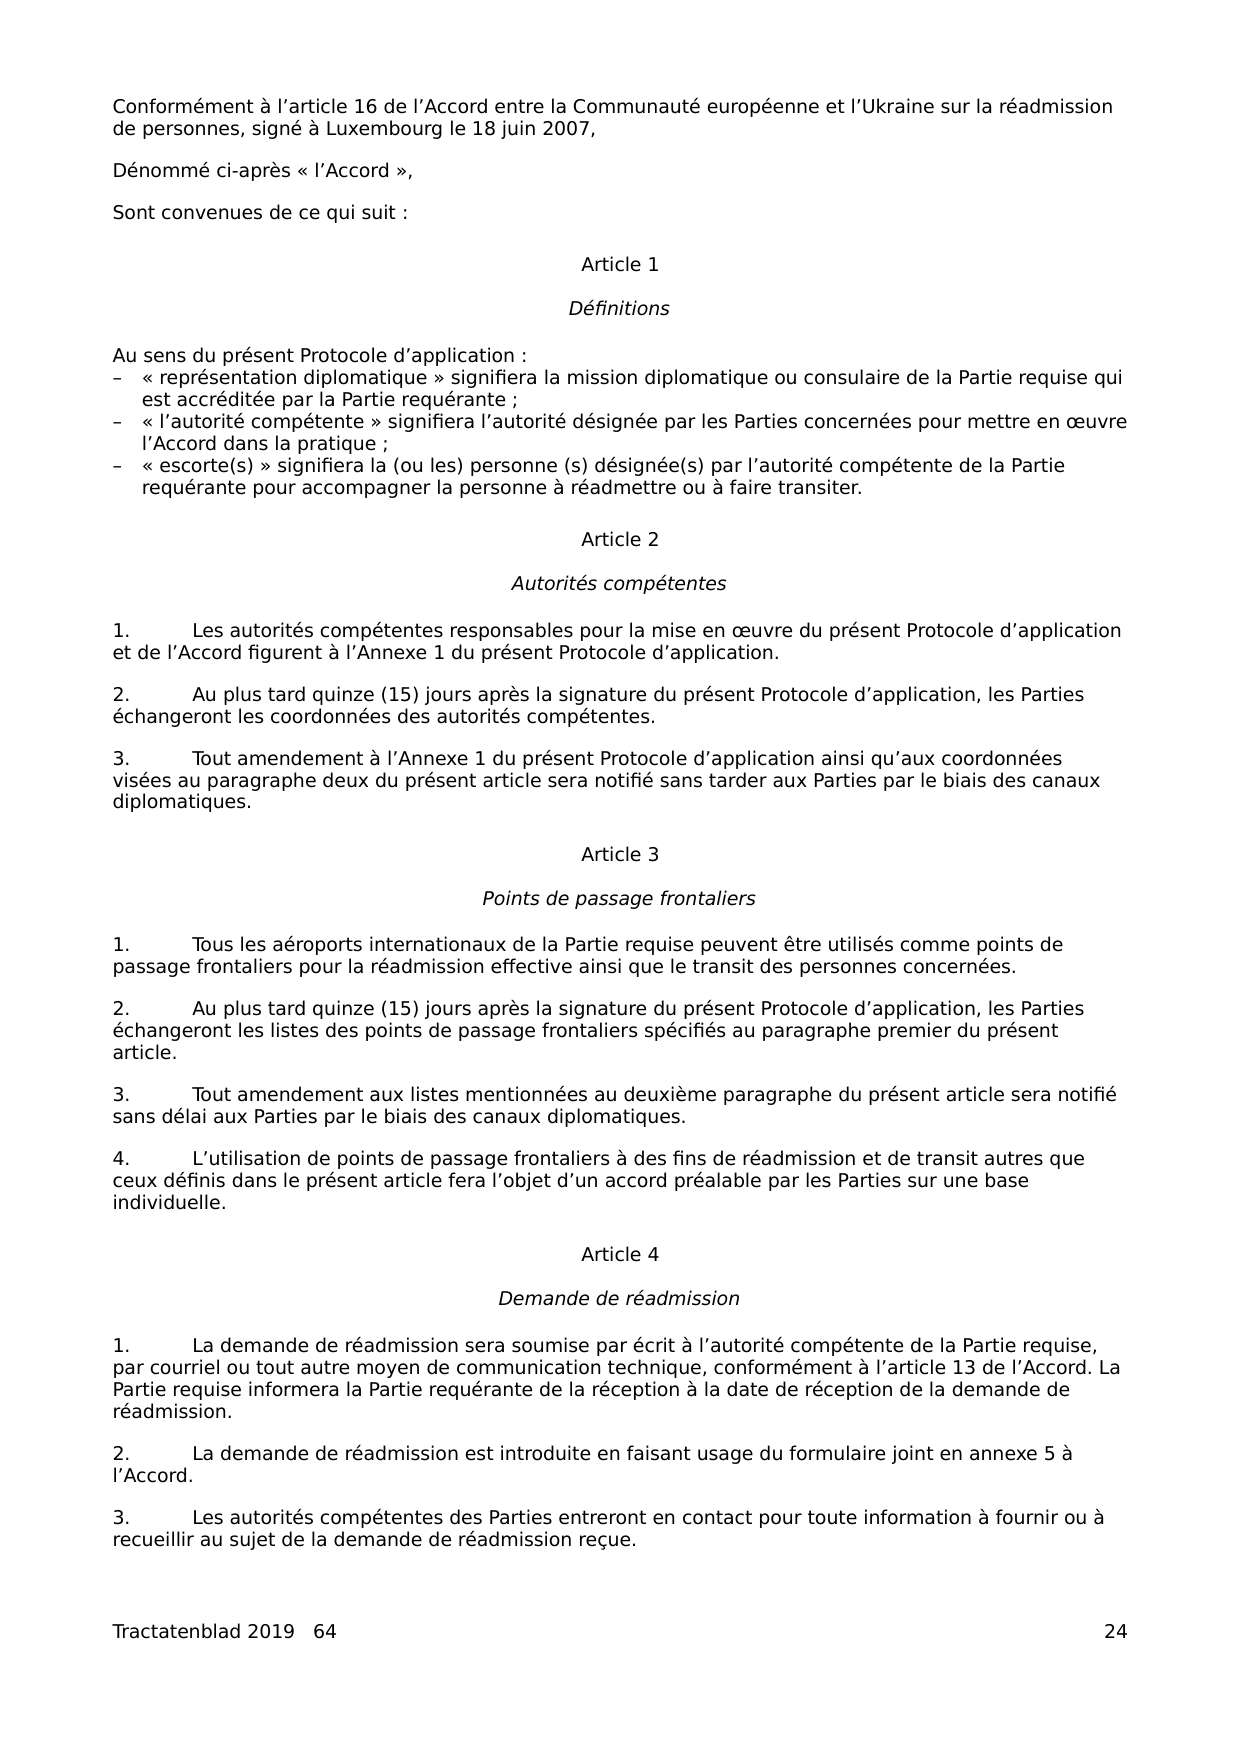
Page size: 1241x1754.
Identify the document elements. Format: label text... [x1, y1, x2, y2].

subtitle Article 3 Points de passage frontaliers [112, 843, 1128, 909]
text 3. Les autorités compétentes des Parties entreront en contact pour toute information à fournir ou à recueillir au sujet de la demande de réadmission reçue. [112, 1507, 1128, 1551]
text 3. Tout amendement à l’Annexe 1 du présent Protocole d’application ainsi qu’aux coordonnées visées au paragraphe deux du présent article sera notifié sans tarder aux Parties par le biais des canaux diplomatiques. [112, 747, 1128, 813]
text 2. Au plus tard quinze (15) jours après la signature du présent Protocole d’application, les Parties échangeront les coordonnées des autorités compétentes. [112, 683, 1128, 727]
text – « représentation diplomatique » signifiera la mission diplomatique ou consulaire de la Partie requise qui est accréditée par la Partie requérante ; [112, 367, 1128, 411]
text 1. Les autorités compétentes responsables pour la mise en œuvre du présent Protocole d’application et de l’Accord figurent à l’Annexe 1 du présent Protocole d’application. [112, 619, 1128, 663]
text Conformément à l’article 16 de l’Accord entre la Communauté européenne et l’Ukraine sur la réadmission de personnes, signé à Luxembourg le 18 juin 2007, [112, 96, 1128, 140]
text – « escorte(s) » signifiera la (ou les) personne (s) désignée(s) par l’autorité compétente de la Partie requérante pour accompagner la personne à réadmettre ou à faire transiter. [112, 455, 1128, 499]
subtitle Article 4 Demande de réadmission [112, 1244, 1128, 1310]
subtitle Article 1 Définitions [112, 254, 1128, 320]
text Au sens du présent Protocole d’application : [112, 345, 1128, 367]
text 2. Au plus tard quinze (15) jours après la signature du présent Protocole d’application, les Parties échangeront les listes des points de passage frontaliers spécifiés au paragraphe premier du présent article. [112, 998, 1128, 1064]
text 1. La demande de réadmission sera soumise par écrit à l’autorité compétente de la Partie requise, par courriel ou tout autre moyen de communication technique, conformément à l’article 13 de l’Accord. La Partie requise informera la Partie requérante de la réception à la date de réception de la demande de réadmission. [112, 1335, 1128, 1423]
subtitle Article 2 Autorités compétentes [112, 529, 1128, 594]
text Dénommé ci-après « l’Accord », [112, 160, 1128, 182]
text 1. Tous les aéroports internationaux de la Partie requise peuvent être utilisés comme points de passage frontaliers pour la réadmission effective ainsi que le transit des personnes concernées. [112, 934, 1128, 978]
text 4. L’utilisation de points de passage frontaliers à des fins de réadmission et de transit autres que ceux définis dans le présent article fera l’objet d’un accord préalable par les Parties sur une base individuelle. [112, 1148, 1128, 1214]
text 3. Tout amendement aux listes mentionnées au deuxième paragraphe du présent article sera notifié sans délai aux Parties par le biais des canaux diplomatiques. [112, 1084, 1128, 1128]
text 2. La demande de réadmission est introduite en faisant usage du formulaire joint en annexe 5 à l’Accord. [112, 1443, 1128, 1487]
text Sont convenues de ce qui suit : [112, 202, 1128, 224]
text – « l’autorité compétente » signifiera l’autorité désignée par les Parties concernées pour mettre en œuvre l’Accord dans la pratique ; [112, 411, 1128, 455]
